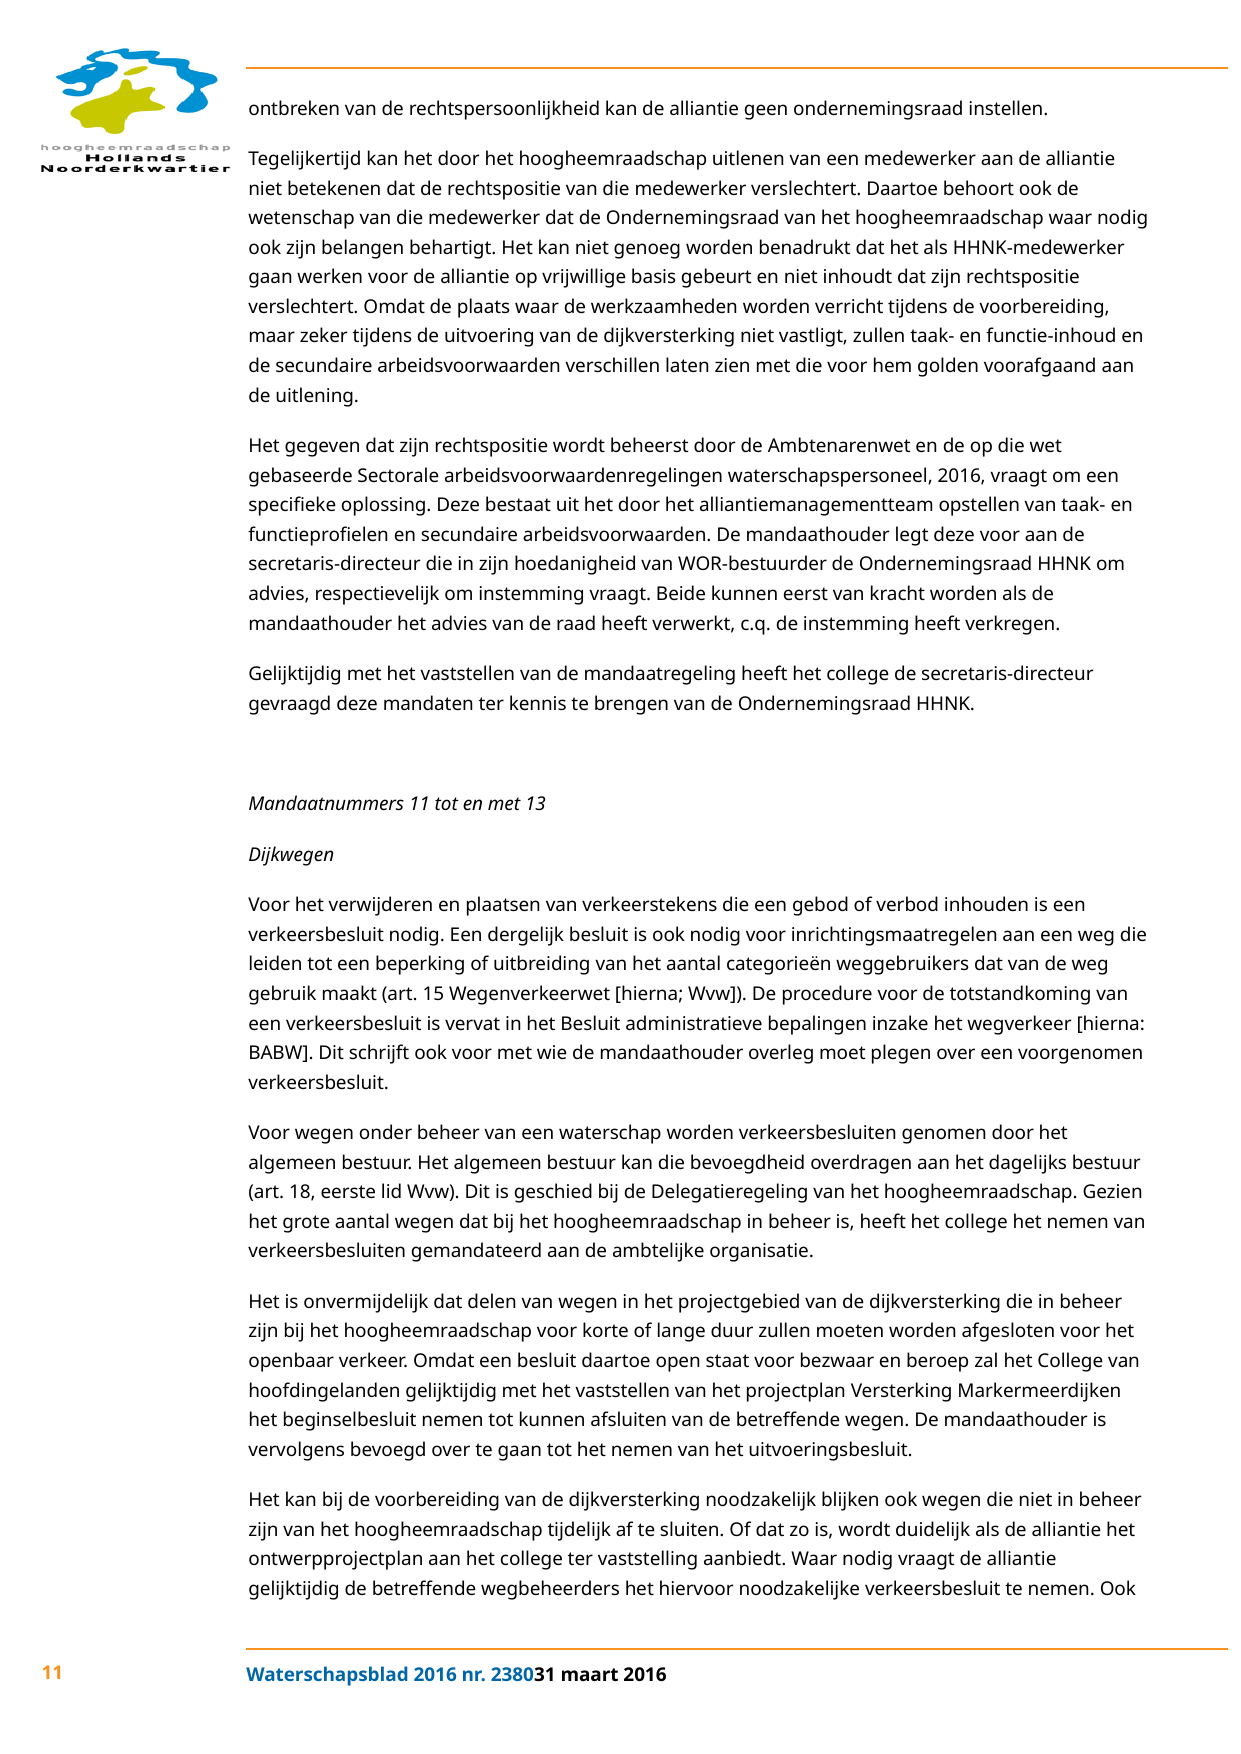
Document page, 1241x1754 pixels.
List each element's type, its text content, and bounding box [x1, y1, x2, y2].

text Voor het verwijderen en plaatsen van verkeerstekens die een gebod of verbod inhouden is een verkeersbesluit nodig. Een dergelijk besluit is ook nodig voor inrichtingsmaatregelen aan een weg die leiden tot een beperking of uitbreiding van het aantal categorieën weggebruikers dat van de weg gebruik maakt (art. 15 Wegenverkeerwet [hierna; Wvw]). De procedure voor de totstandkoming van een verkeersbesluit is vervat in het Besluit administratieve bepalingen inzake het wegverkeer [hierna: BABW]. Dit schrijft ook voor met wie de mandaathouder overleg moet plegen over een voorgenomen verkeersbesluit. [248, 891, 1152, 1095]
text Voor wegen onder beheer van een waterschap worden verkeersbesluiten genomen door het algemeen bestuur. Het algemeen bestuur kan die bevoegdheid overdragen aan het dagelijks bestuur (art. 18, eerste lid Wvw). Dit is geschied bij de Delegatieregeling van het hoogheemraadschap. Gezien het grote aantal wegen dat bij het hoogheemraadschap in beheer is, heeft het college het nemen van verkeersbesluiten gemandateerd aan de ambtelijke organisatie. [248, 1119, 1152, 1263]
text Het gegeven dat zijn rechtspositie wordt beheerst door de Ambtenarenwet en de op die wet gebaseerde Sectorale arbeidsvoorwaardenregelingen waterschapspersoneel, 2016, vraagt om een specifieke oplossing. Deze bestaat uit het door het alliantiemanagementteam opstellen van taak- en functieprofielen en secundaire arbeidsvoorwaarden. De mandaathouder legt deze voor aan de secretaris-directeur die in zijn hoedanigheid van WOR-bestuurder de Ondernemingsraad HHNK om advies, respectievelijk om instemming vraagt. Beide kunnen eerst van kracht worden als de mandaathouder het advies van de raad heeft verwerkt, c.q. de instemming heeft verkregen. [248, 432, 1152, 636]
picture [41, 47, 231, 172]
text Dijkwegen [248, 841, 1152, 867]
text Het kan bij de voorbereiding van de dijkversterking noodzakelijk blijken ook wegen die niet in beheer zijn van het hoogheemraadschap tijdelijk af te sluiten. Of dat zo is, wordt duidelijk als de alliantie het ontwerpprojectplan aan het college ter vaststelling aanbiedt. Waar nodig vraagt de alliantie gelijktijdig de betreffende wegbeheerders het hiervoor noodzakelijke verkeersbesluit te nemen. Ook [248, 1486, 1152, 1601]
text Tegelijkertijd kan het door het hoogheemraadschap uitlenen van een medewerker aan de alliantie niet betekenen dat de rechtspositie van die medewerker verslechtert. Daartoe behoort ook de wetenschap van die medewerker dat de Ondernemingsraad van het hoogheemraadschap waar nodig ook zijn belangen behartigt. Het kan niet genoeg worden benadrukt dat het als HHNK-medewerker gaan werken voor de alliantie op vrijwillige basis gebeurt en niet inhoudt dat zijn rechtspositie verslechtert. Omdat de plaats waar de werkzaamheden worden verricht tijdens de voorbereiding, maar zeker tijdens de uitvoering van de dijkversterking niet vastligt, zullen taak- en functie-inhoud en de secundaire arbeidsvoorwaarden verschillen laten zien met die voor hem golden voorafgaand aan de uitlening. [248, 145, 1152, 408]
text ontbreken van de rechtspersoonlijkheid kan de alliantie geen ondernemingsraad instellen. [248, 95, 1152, 121]
text Het is onvermijdelijk dat delen van wegen in het projectgebied van de dijkversterking die in beheer zijn bij het hoogheemraadschap voor korte of lange duur zullen moeten worden afgesloten voor het openbaar verkeer. Omdat een besluit daartoe open staat voor bezwaar en beroep zal het College van hoofdingelanden gelijktijdig met het vaststellen van het projectplan Versterking Markermeerdijken het beginselbesluit nemen tot kunnen afsluiten van de betreffende wegen. De mandaathouder is vervolgens bevoegd over te gaan tot het nemen van het uitvoeringsbesluit. [248, 1288, 1152, 1462]
text Mandaatnummers 11 tot en met 13 [248, 791, 1152, 816]
text Gelijktijdig met het vaststellen van de mandaatregeling heeft het college de secretaris-directeur gevraagd deze mandaten ter kennis te brengen van de Ondernemingsraad HHNK. [248, 660, 1152, 716]
